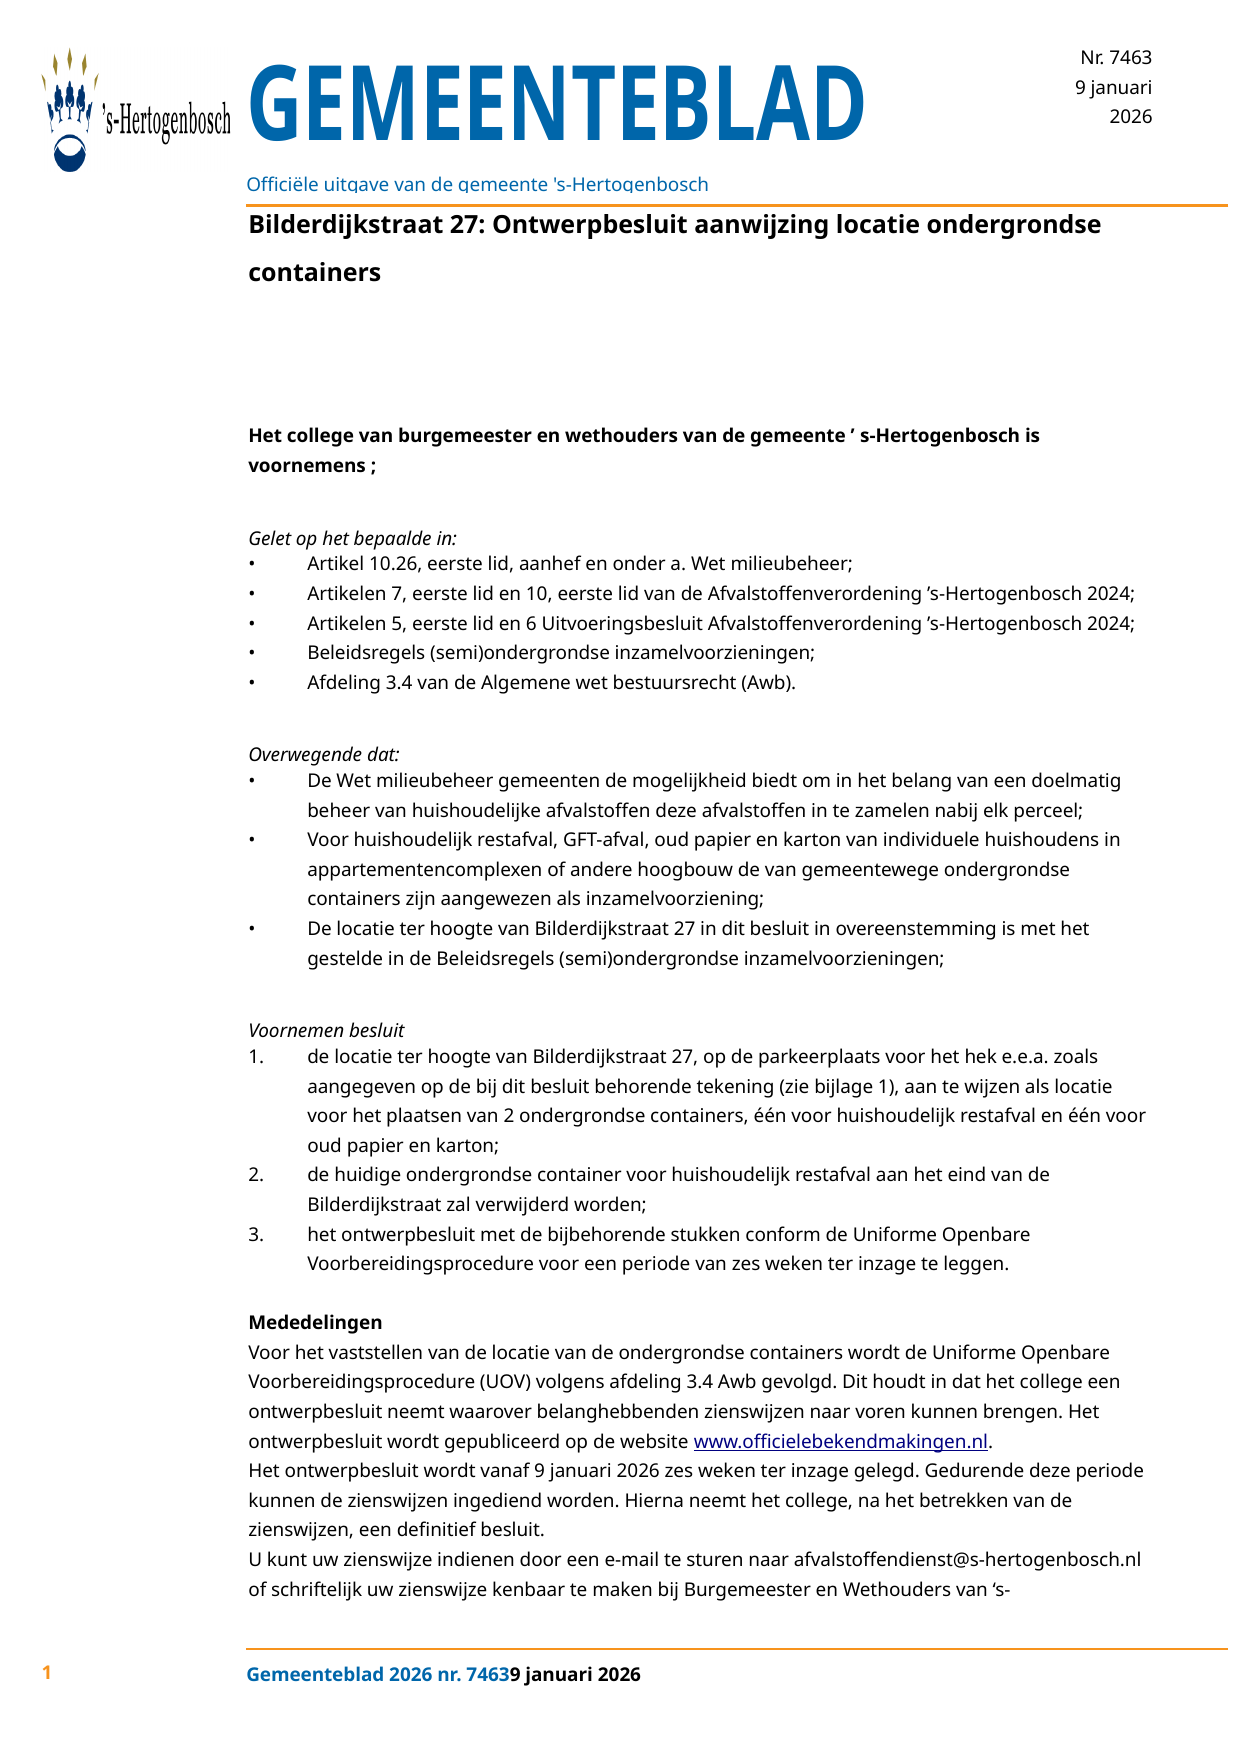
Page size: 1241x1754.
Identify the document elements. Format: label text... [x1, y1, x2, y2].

list Afdeling 3.4 van de Algemene wet bestuursrecht (Awb). [248, 669, 1152, 694]
picture [41, 47, 231, 172]
list De locatie ter hoogte van Bilderdijkstraat 27 in dit besluit in overeenstemming is met het gestelde in de Beleidsregels (semi)ondergrondse inzamelvoorzieningen; [248, 915, 1152, 971]
text U kunt uw zienswijze indienen door een e-mail te sturen naar afvalstoffendienst@s-hertogenbosch.nl of schriftelijk uw zienswijze kenbaar te maken bij Burgemeester en Wethouders van ‘s- [248, 1546, 1152, 1601]
text Voornemen besluit [248, 1017, 1152, 1043]
text Mededelingen [248, 1309, 1152, 1335]
list De Wet milieubeheer gemeenten de mogelijkheid biedt om in het belang van een doelmatig beheer van huishoudelijke afvalstoffen deze afvalstoffen in te zamelen nabij elk perceel; [248, 767, 1152, 823]
text Overwegende dat: [248, 742, 1152, 767]
text Voor het vaststellen van de locatie van de ondergrondse containers wordt de Uniforme Openbare Voorbereidingsprocedure (UOV) volgens afdeling 3.4 Awb gevolgd. Dit houdt in dat het college een ontwerpbesluit neemt waarover belanghebbenden zienswijzen naar voren kunnen brengen. Het ontwerpbesluit wordt gepubliceerd op de website www.officielebekendmakingen.nl. [248, 1339, 1152, 1453]
text Het ontwerpbesluit wordt vanaf 9 januari 2026 zes weken ter inzage gelegd. Gedurende deze periode kunnen de zienswijzen ingediend worden. Hierna neemt het college, na het betrekken van de zienswijzen, een definitief besluit. [248, 1457, 1152, 1542]
list Artikelen 7, eerste lid en 10, eerste lid van de Afvalstoffenverordening ’s-Hertogenbosch 2024; [248, 580, 1152, 606]
list Voor huishoudelijk restafval, GFT-afval, oud papier en karton van individuele huishoudens in appartementencomplexen of andere hoogbouw de van gemeentewege ondergrondse containers zijn aangewezen als inzamelvoorziening; [248, 826, 1152, 911]
text Het college van burgemeester en wethouders van de gemeente ’ s-Hertogenbosch is voornemens ; [248, 422, 1152, 478]
list Beleidsregels (semi)ondergrondse inzamelvoorzieningen; [248, 639, 1152, 665]
text Bilderdijkstraat 27: Ontwerpbesluit aanwijzing locatie ondergrondse containers [248, 207, 1152, 288]
list de locatie ter hoogte van Bilderdijkstraat 27, op de parkeerplaats voor het hek e.e.a. zoals aangegeven op de bij dit besluit behorende tekening (zie bijlage 1), aan te wijzen als locatie voor het plaatsen van 2 ondergrondse containers, één voor huishoudelijk restafval en één voor oud papier en karton; [248, 1043, 1152, 1158]
list de huidige ondergrondse container voor huishoudelijk restafval aan het eind van de Bilderdijkstraat zal verwijderd worden; [248, 1162, 1152, 1217]
list Artikel 10.26, eerste lid, aanhef en onder a. Wet milieubeheer; [248, 551, 1152, 576]
list Artikelen 5, eerste lid en 6 Uitvoeringsbesluit Afvalstoffenverordening ’s-Hertogenbosch 2024; [248, 610, 1152, 635]
text Gelet op het bepaalde in: [248, 525, 1152, 551]
list het ontwerpbesluit met de bijbehorende stukken conform de Uniforme Openbare Voorbereidingsprocedure voor een periode van zes weken ter inzage te leggen. [248, 1221, 1152, 1276]
